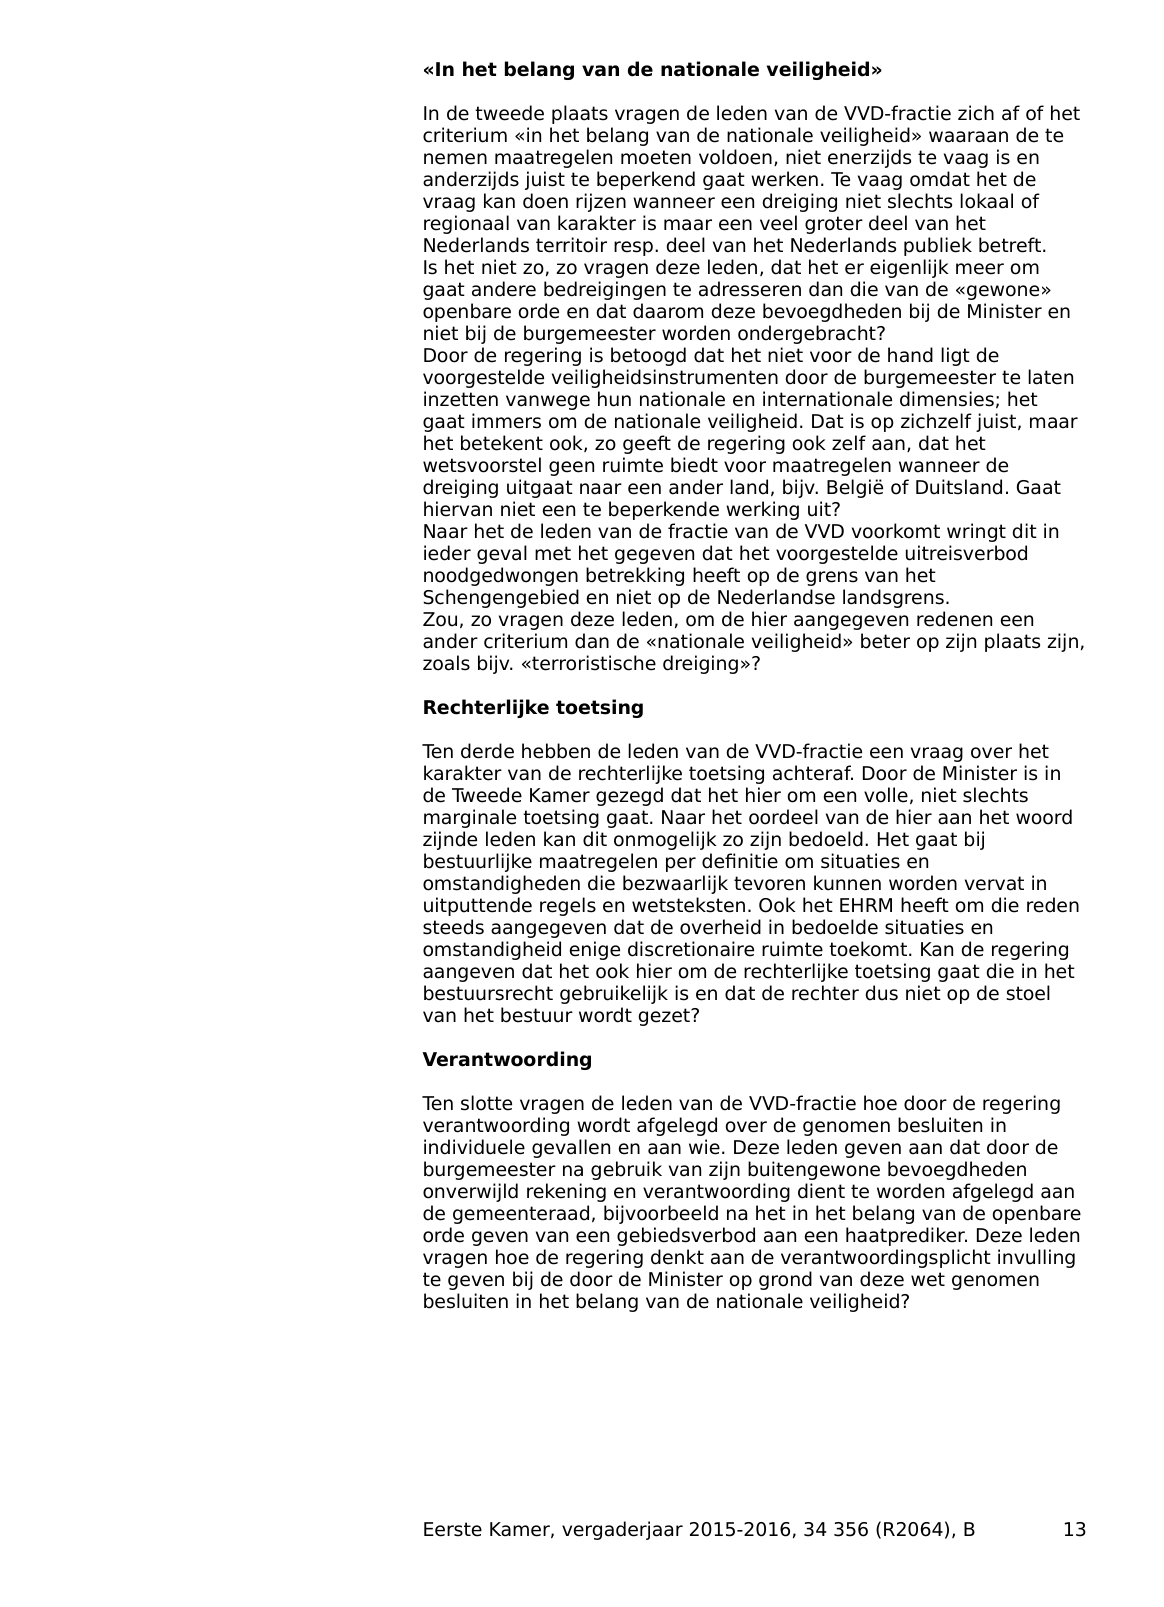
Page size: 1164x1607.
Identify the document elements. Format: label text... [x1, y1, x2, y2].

text Zou, zo vragen deze leden, om de hier aangegeven redenen een ander criterium dan de «nationale veiligheid» beter op zijn plaats zijn, zoals bijv. «terroristische dreiging»? [422, 609, 1087, 675]
text Ten slotte vragen de leden van de VVD-fractie hoe door de regering verantwoording wordt afgelegd over de genomen besluiten in individuele gevallen en aan wie. Deze leden geven aan dat door de burgemeester na gebruik van zijn buitengewone bevoegdheden onverwijld rekening en verantwoording dient te worden afgelegd aan de gemeenteraad, bijvoorbeeld na het in het belang van de openbare orde geven van een gebiedsverbod aan een haatprediker. Deze leden vragen hoe de regering denkt aan de verantwoordingsplicht invulling te geven bij de door de Minister op grond van deze wet genomen besluiten in het belang van de nationale veiligheid? [422, 1093, 1087, 1313]
text Naar het de leden van de fractie van de VVD voorkomt wringt dit in ieder geval met het gegeven dat het voorgestelde uitreisverbod noodgedwongen betrekking heeft op de grens van het Schengengebied en niet op de Nederlandse landsgrens. [422, 521, 1087, 609]
text In de tweede plaats vragen de leden van de VVD-fractie zich af of het criterium «in het belang van de nationale veiligheid» waaraan de te nemen maatregelen moeten voldoen, niet enerzijds te vaag is en anderzijds juist te beperkend gaat werken. Te vaag omdat het de vraag kan doen rijzen wanneer een dreiging niet slechts lokaal of regionaal van karakter is maar een veel groter deel van het Nederlands territoir resp. deel van het Nederlands publiek betreft. [422, 103, 1087, 257]
subtitle «In het belang van de nationale veiligheid» [422, 59, 1087, 81]
text Is het niet zo, zo vragen deze leden, dat het er eigenlijk meer om gaat andere bedreigingen te adresseren dan die van de «gewone» openbare orde en dat daarom deze bevoegdheden bij de Minister en niet bij de burgemeester worden ondergebracht? [422, 257, 1087, 345]
subtitle Rechterlijke toetsing [422, 697, 1087, 719]
text Door de regering is betoogd dat het niet voor de hand ligt de voorgestelde veiligheidsinstrumenten door de burgemeester te laten inzetten vanwege hun nationale en internationale dimensies; het gaat immers om de nationale veiligheid. Dat is op zichzelf juist, maar het betekent ook, zo geeft de regering ook zelf aan, dat het wetsvoorstel geen ruimte biedt voor maatregelen wanneer de dreiging uitgaat naar een ander land, bijv. België of Duitsland. Gaat hiervan niet een te beperkende werking uit? [422, 345, 1087, 521]
text Ten derde hebben de leden van de VVD-fractie een vraag over het karakter van de rechterlijke toetsing achteraf. Door de Minister is in de Tweede Kamer gezegd dat het hier om een volle, niet slechts marginale toetsing gaat. Naar het oordeel van de hier aan het woord zijnde leden kan dit onmogelijk zo zijn bedoeld. Het gaat bij bestuurlijke maatregelen per definitie om situaties en omstandigheden die bezwaarlijk tevoren kunnen worden vervat in uitputtende regels en wetsteksten. Ook het EHRM heeft om die reden steeds aangegeven dat de overheid in bedoelde situaties en omstandigheid enige discretionaire ruimte toekomt. Kan de regering aangeven dat het ook hier om de rechterlijke toetsing gaat die in het bestuursrecht gebruikelijk is en dat de rechter dus niet op de stoel van het bestuur wordt gezet? [422, 741, 1087, 1027]
subtitle Verantwoording [422, 1049, 1087, 1071]
